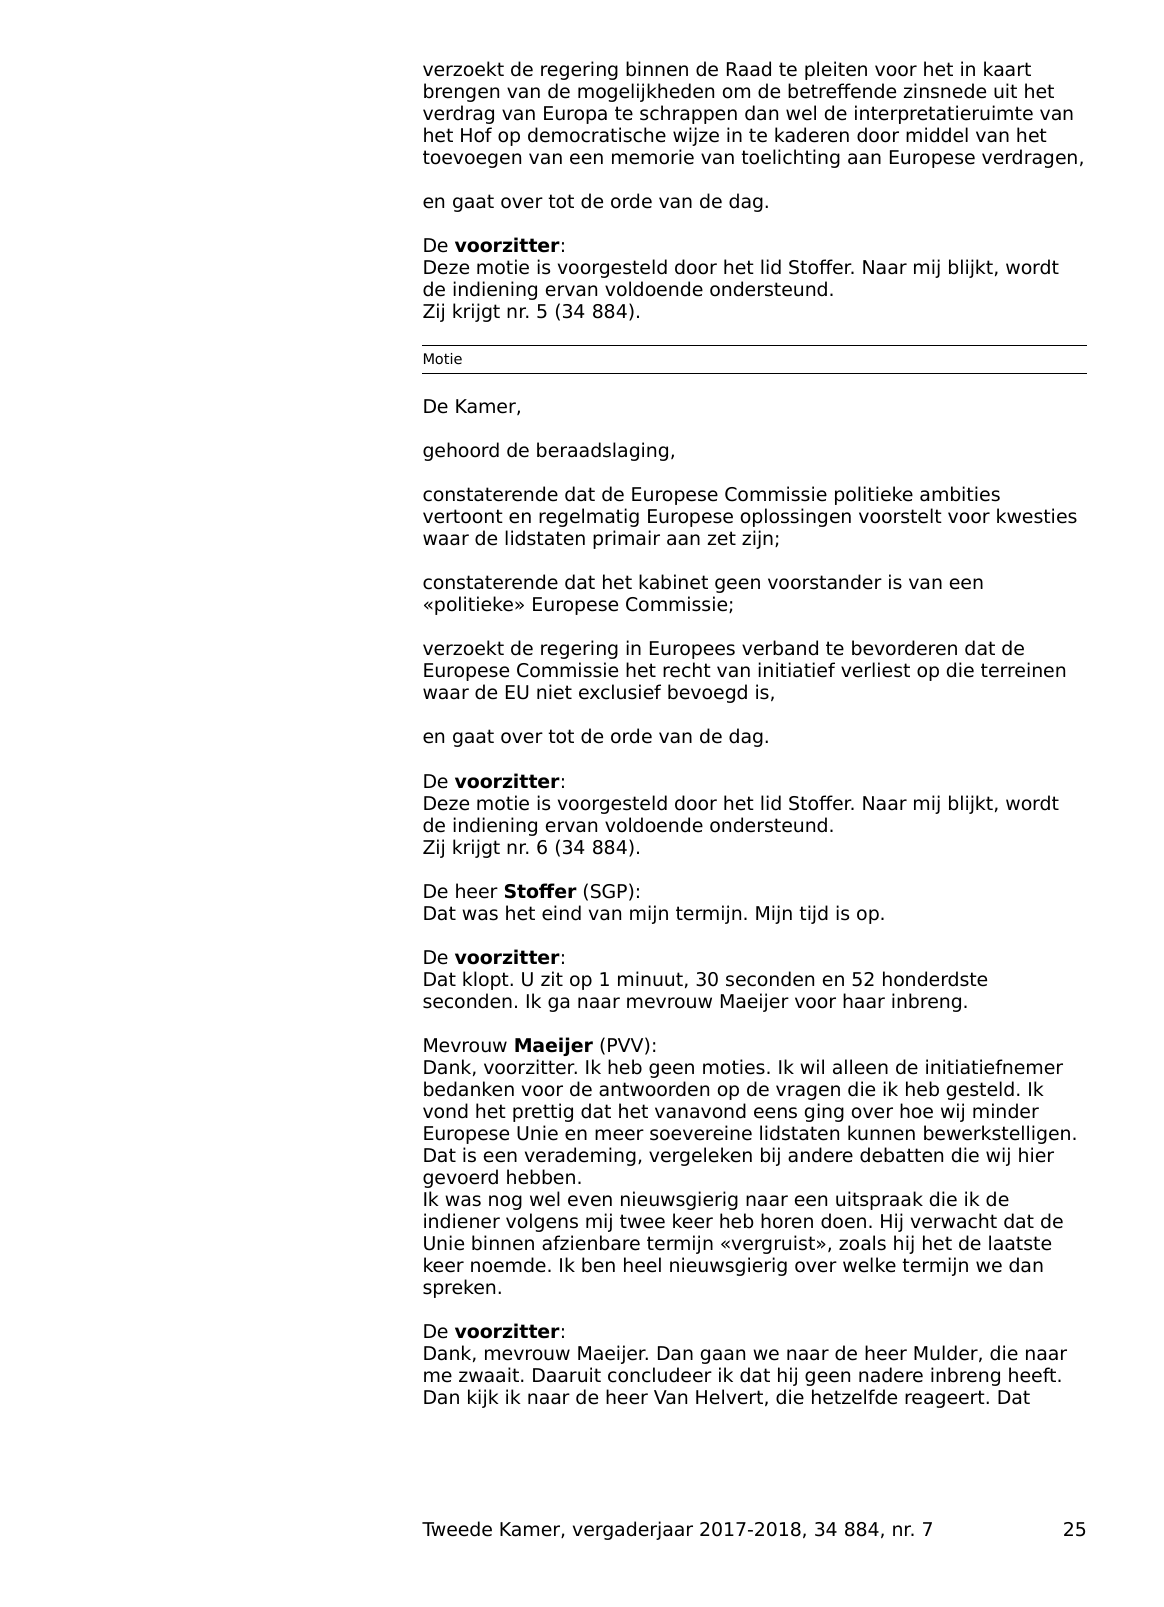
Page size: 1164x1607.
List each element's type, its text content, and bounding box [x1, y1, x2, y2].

text gehoord de beraadslaging, [422, 440, 1087, 462]
text constaterende dat de Europese Commissie politieke ambities vertoont en regelmatig Europese oplossingen voorstelt voor kwesties waar de lidstaten primair aan zet zijn; [422, 484, 1087, 550]
text Dat was het eind van mijn termijn. Mijn tijd is op. [422, 903, 1087, 925]
text Zij krijgt nr. 5 (34 884). [422, 301, 1087, 323]
text Deze motie is voorgesteld door het lid Stoffer. Naar mij blijkt, wordt de indiening ervan voldoende ondersteund. [422, 257, 1087, 301]
text Dank, voorzitter. Ik heb geen moties. Ik wil alleen de initiatiefnemer bedanken voor de antwoorden op de vragen die ik heb gesteld. Ik vond het prettig dat het vanavond eens ging over hoe wij minder Europese Unie en meer soevereine lidstaten kunnen bewerkstelligen. Dat is een verademing, vergeleken bij andere debatten die wij hier gevoerd hebben. [422, 1057, 1087, 1189]
text constaterende dat het kabinet geen voorstander is van een «politieke» Europese Commissie; [422, 572, 1087, 616]
text Deze motie is voorgesteld door het lid Stoffer. Naar mij blijkt, wordt de indiening ervan voldoende ondersteund. [422, 793, 1087, 837]
text en gaat over tot de orde van de dag. [422, 191, 1087, 213]
text verzoekt de regering binnen de Raad te pleiten voor het in kaart brengen van de mogelijkheden om de betreffende zinsnede uit het verdrag van Europa te schrappen dan wel de interpretatieruimte van het Hof op democratische wijze in te kaderen door middel van het toevoegen van een memorie van toelichting aan Europese verdragen, [422, 59, 1087, 169]
text De voorzitter: [422, 771, 1087, 793]
text Dat klopt. U zit op 1 minuut, 30 seconden en 52 honderdste seconden. Ik ga naar mevrouw Maeijer voor haar inbreng. [422, 969, 1087, 1013]
text Zij krijgt nr. 6 (34 884). [422, 837, 1087, 858]
text verzoekt de regering in Europees verband te bevorderen dat de Europese Commissie het recht van initiatief verliest op die terreinen waar de EU niet exclusief bevoegd is, [422, 638, 1087, 704]
text De voorzitter: [422, 1321, 1087, 1343]
text Ik was nog wel even nieuwsgierig naar een uitspraak die ik de indiener volgens mij twee keer heb horen doen. Hij verwacht dat de Unie binnen afzienbare termijn «vergruist», zoals hij het de laatste keer noemde. Ik ben heel nieuwsgierig over welke termijn we dan spreken. [422, 1189, 1087, 1299]
text De voorzitter: [422, 947, 1087, 969]
text Mevrouw Maeijer (PVV): [422, 1035, 1087, 1057]
text De Kamer, [422, 396, 1087, 418]
text De heer Stoffer (SGP): [422, 881, 1087, 903]
text en gaat over tot de orde van de dag. [422, 726, 1087, 748]
text Dank, mevrouw Maeijer. Dan gaan we naar de heer Mulder, die naar me zwaait. Daaruit concludeer ik dat hij geen nadere inbreng heeft. Dan kijk ik naar de heer Van Helvert, die hetzelfde reageert. Dat [422, 1343, 1087, 1409]
table_header Motie [422, 346, 1087, 372]
text De voorzitter: [422, 235, 1087, 257]
